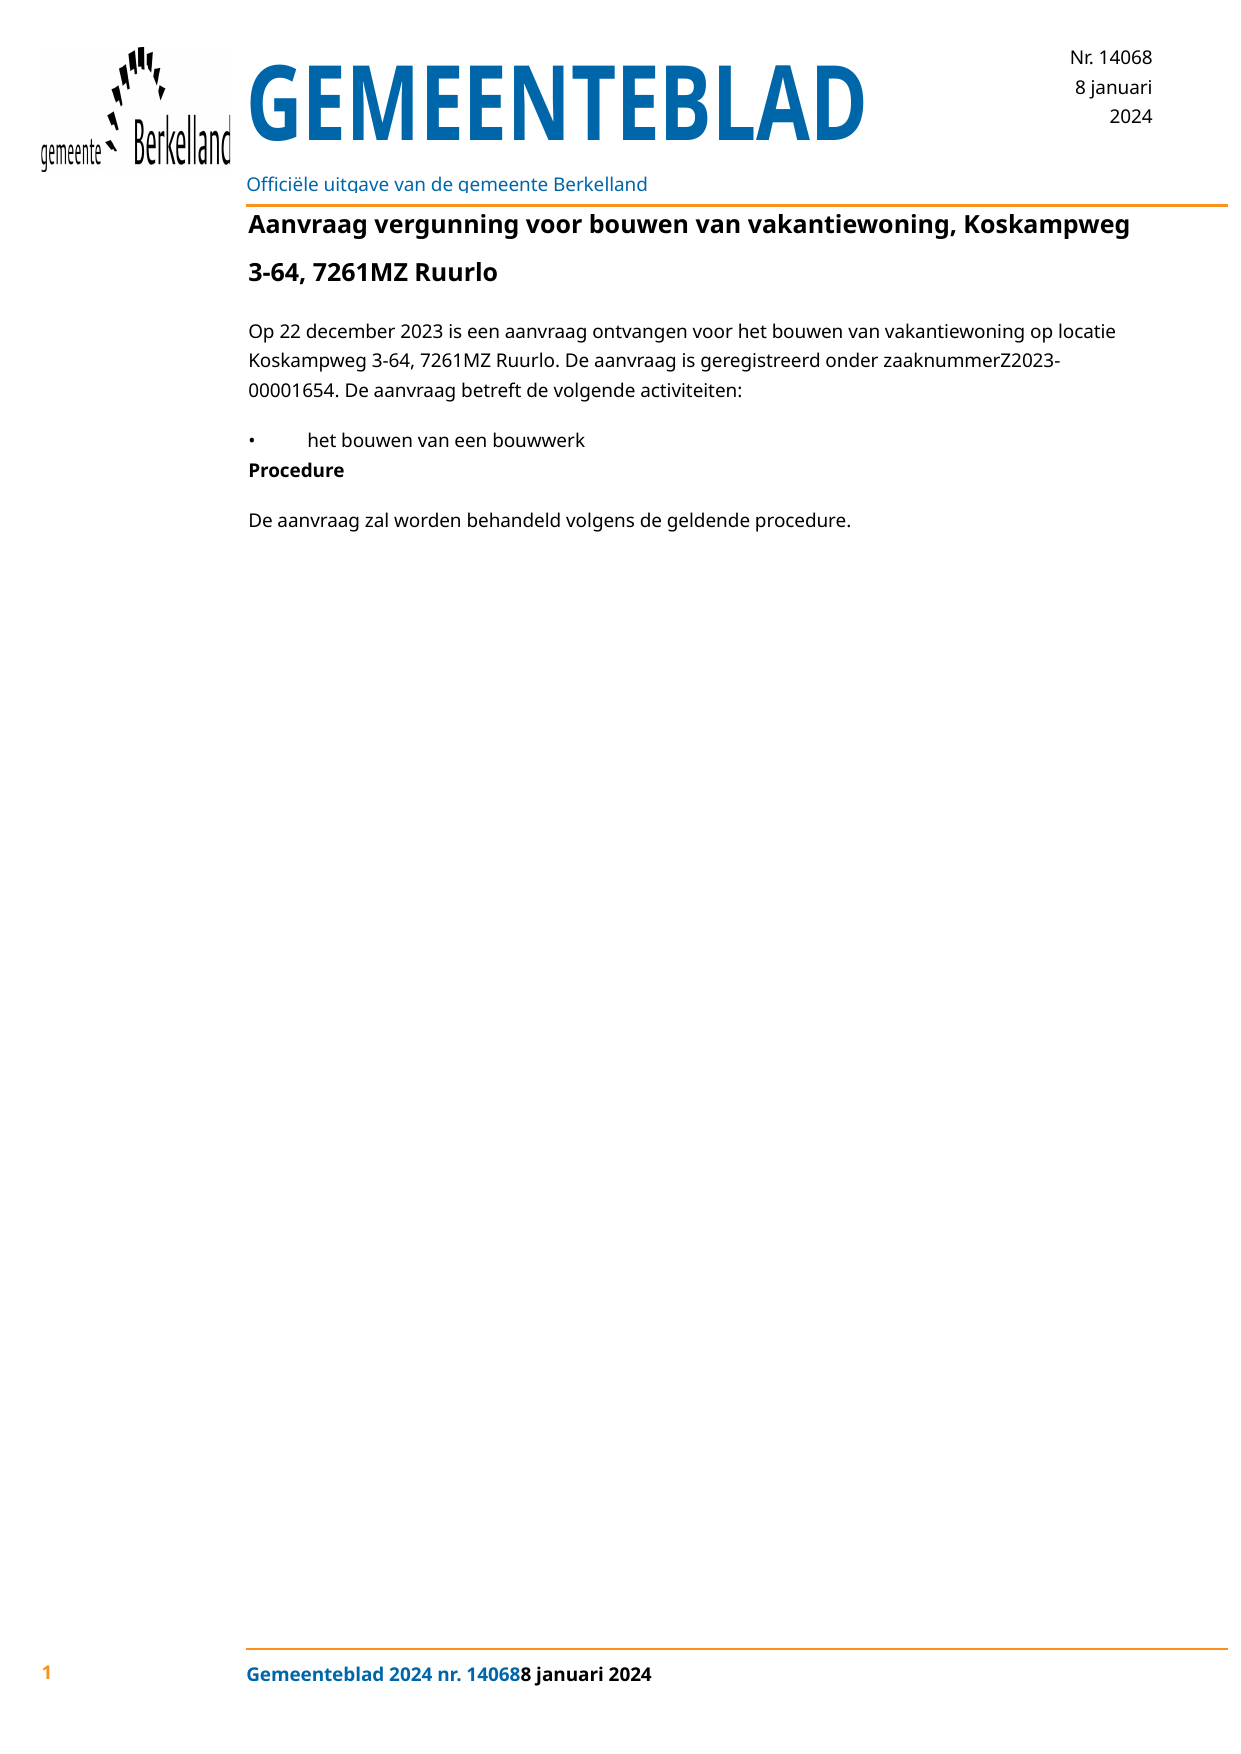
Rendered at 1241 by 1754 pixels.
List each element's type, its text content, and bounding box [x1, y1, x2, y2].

text Procedure [248, 457, 1152, 483]
list het bouwen van een bouwwerk [248, 427, 1152, 453]
text Aanvraag vergunning voor bouwen van vakantiewoning, Koskampweg 3-64, 7261MZ Ruurlo [248, 207, 1152, 288]
picture [41, 47, 231, 172]
text De aanvraag zal worden behandeld volgens de geldende procedure. [248, 507, 1152, 533]
text Op 22 december 2023 is een aanvraag ontvangen voor het bouwen van vakantiewoning op locatie Koskampweg 3-64, 7261MZ Ruurlo. De aanvraag is geregistreerd onder zaaknummerZ2023-00001654. De aanvraag betreft de volgende activiteiten: [248, 318, 1152, 403]
